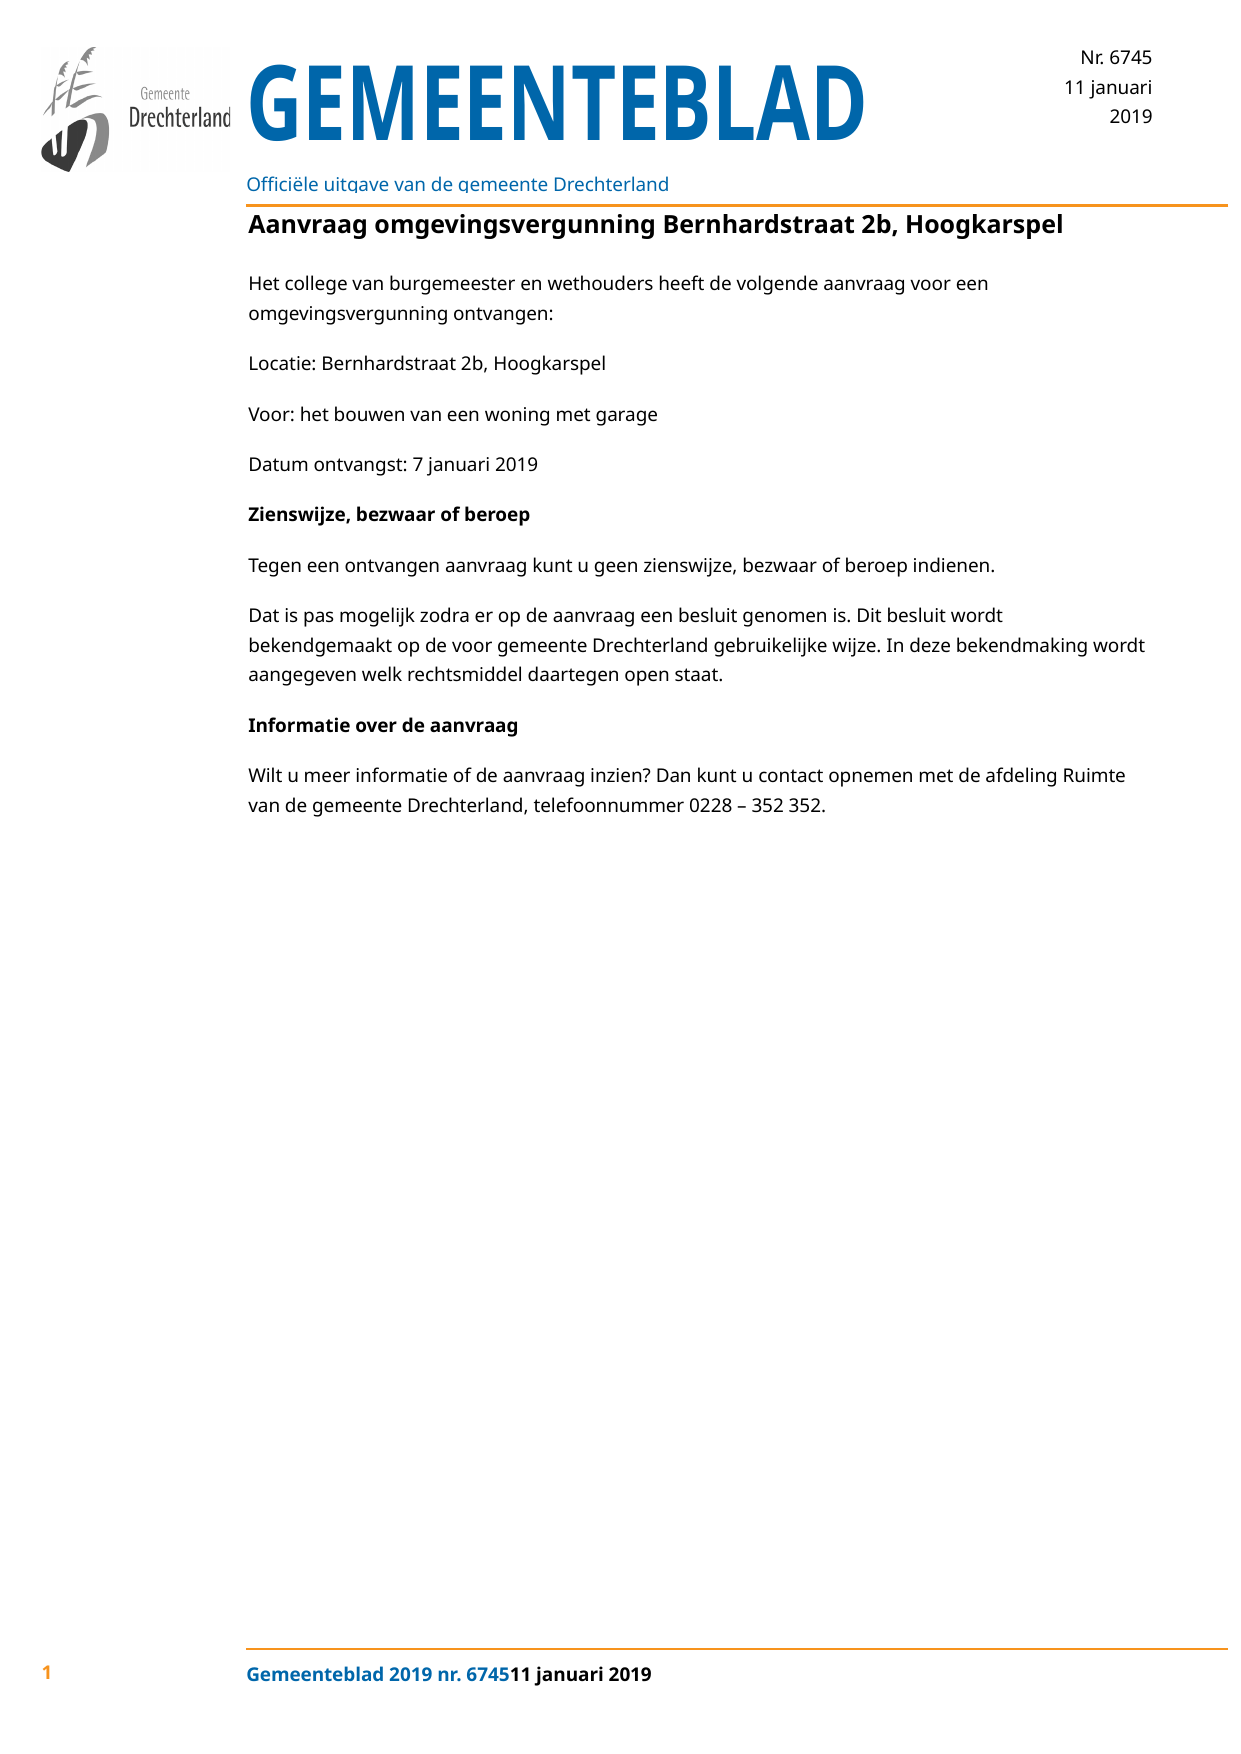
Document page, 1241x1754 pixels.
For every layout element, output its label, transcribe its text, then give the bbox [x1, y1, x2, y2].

text Het college van burgemeester en wethouders heeft de volgende aanvraag voor een omgevingsvergunning ontvangen: [248, 270, 1152, 326]
picture [41, 47, 231, 172]
text Zienswijze, bezwaar of beroep [248, 502, 1152, 527]
text Locatie: Bernhardstraat 2b, Hoogkarspel [248, 350, 1152, 376]
text Datum ontvangst: 7 januari 2019 [248, 451, 1152, 477]
text Tegen een ontvangen aanvraag kunt u geen zienswijze, bezwaar of beroep indienen. [248, 552, 1152, 578]
text Informatie over de aanvraag [248, 712, 1152, 738]
text Voor: het bouwen van een woning met garage [248, 401, 1152, 426]
text Aanvraag omgevingsvergunning Bernhardstraat 2b, Hoogkarspel [248, 207, 1152, 241]
text Wilt u meer informatie of de aanvraag inzien? Dan kunt u contact opnemen met de afdeling Ruimte van de gemeente Drechterland, telefoonnummer 0228 – 352 352. [248, 762, 1152, 818]
text Dat is pas mogelijk zodra er op de aanvraag een besluit genomen is. Dit besluit wordt bekendgemaakt op de voor gemeente Drechterland gebruikelijke wijze. In deze bekendmaking wordt aangegeven welk rechtsmiddel daartegen open staat. [248, 602, 1152, 687]
